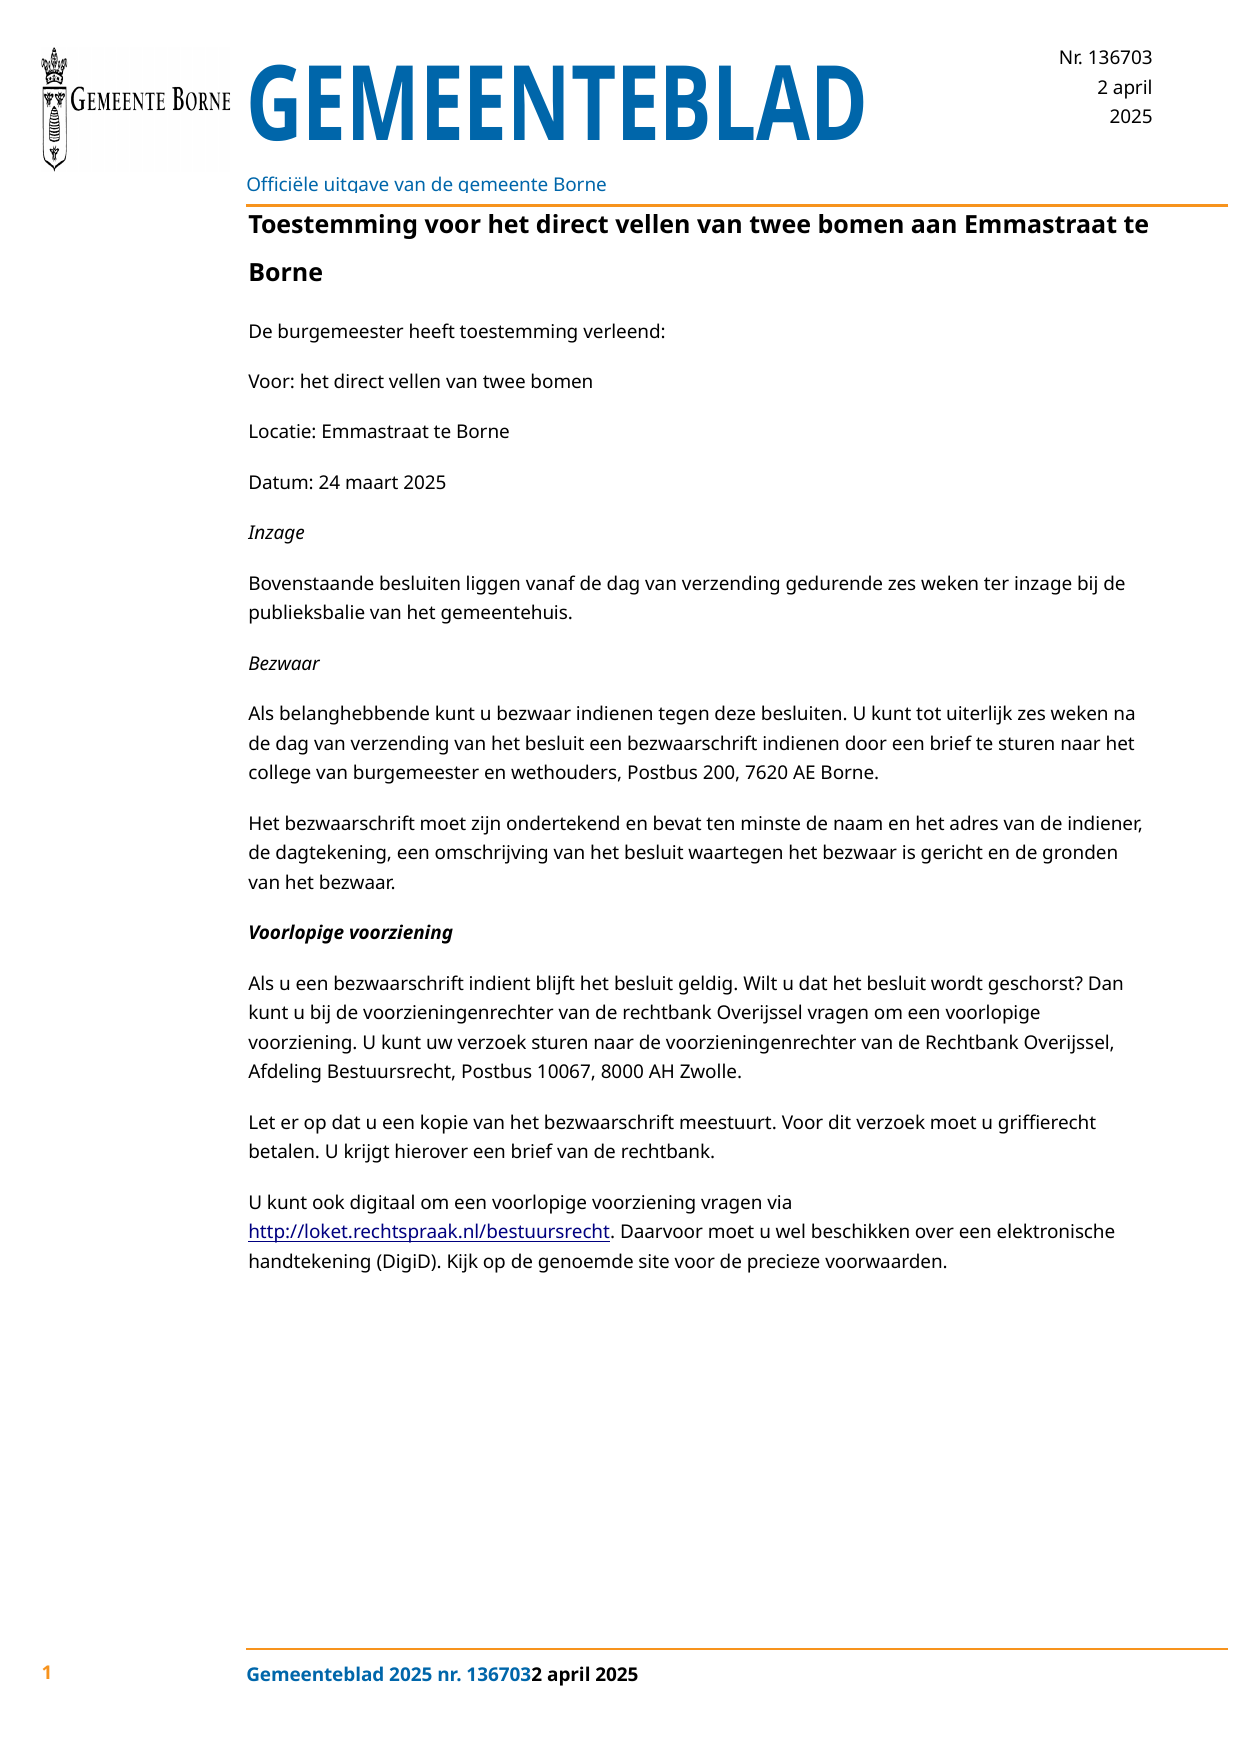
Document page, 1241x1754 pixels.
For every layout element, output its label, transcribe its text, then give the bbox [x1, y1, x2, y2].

text Locatie: Emmastraat te Borne [248, 419, 1152, 444]
text Toestemming voor het direct vellen van twee bomen aan Emmastraat te Borne [248, 207, 1152, 288]
text Bovenstaande besluiten liggen vanaf de dag van verzending gedurende zes weken ter inzage bij de publieksbalie van het gemeentehuis. [248, 570, 1152, 625]
text Voorlopige voorziening [248, 919, 1152, 945]
text Het bezwaarschrift moet zijn ondertekend en bevat ten minste de naam en het adres van de indiener, de dagtekening, een omschrijving van het besluit waartegen het bezwaar is gericht en de gronden van het bezwaar. [248, 810, 1152, 895]
text De burgemeester heeft toestemming verleend: [248, 318, 1152, 344]
text Voor: het direct vellen van twee bomen [248, 368, 1152, 394]
text Let er op dat u een kopie van het bezwaarschrift meestuurt. Voor dit verzoek moet u griffierecht betalen. U krijgt hierover een brief van de rechtbank. [248, 1109, 1152, 1164]
picture [41, 47, 231, 172]
text Als u een bezwaarschrift indient blijft het besluit geldig. Wilt u dat het besluit wordt geschorst? Dan kunt u bij de voorzieningenrechter van de rechtbank Overijssel vragen om een voorlopige voorziening. U kunt uw verzoek sturen naar de voorzieningenrechter van de Rechtbank Overijssel, Afdeling Bestuursrecht, Postbus 10067, 8000 AH Zwolle. [248, 970, 1152, 1084]
text Bezwaar [248, 650, 1152, 676]
text Datum: 24 maart 2025 [248, 469, 1152, 495]
text Inzage [248, 519, 1152, 545]
text U kunt ook digitaal om een voorlopige voorziening vragen via http://loket.rechtspraak.nl/bestuursrecht. Daarvoor moet u wel beschikken over een elektronische handtekening (DigiD). Kijk op de genoemde site voor de precieze voorwaarden. [248, 1189, 1152, 1274]
text Als belanghebbende kunt u bezwaar indienen tegen deze besluiten. U kunt tot uiterlijk zes weken na de dag van verzending van het besluit een bezwaarschrift indienen door een brief te sturen naar het college van burgemeester en wethouders, Postbus 200, 7620 AE Borne. [248, 700, 1152, 785]
